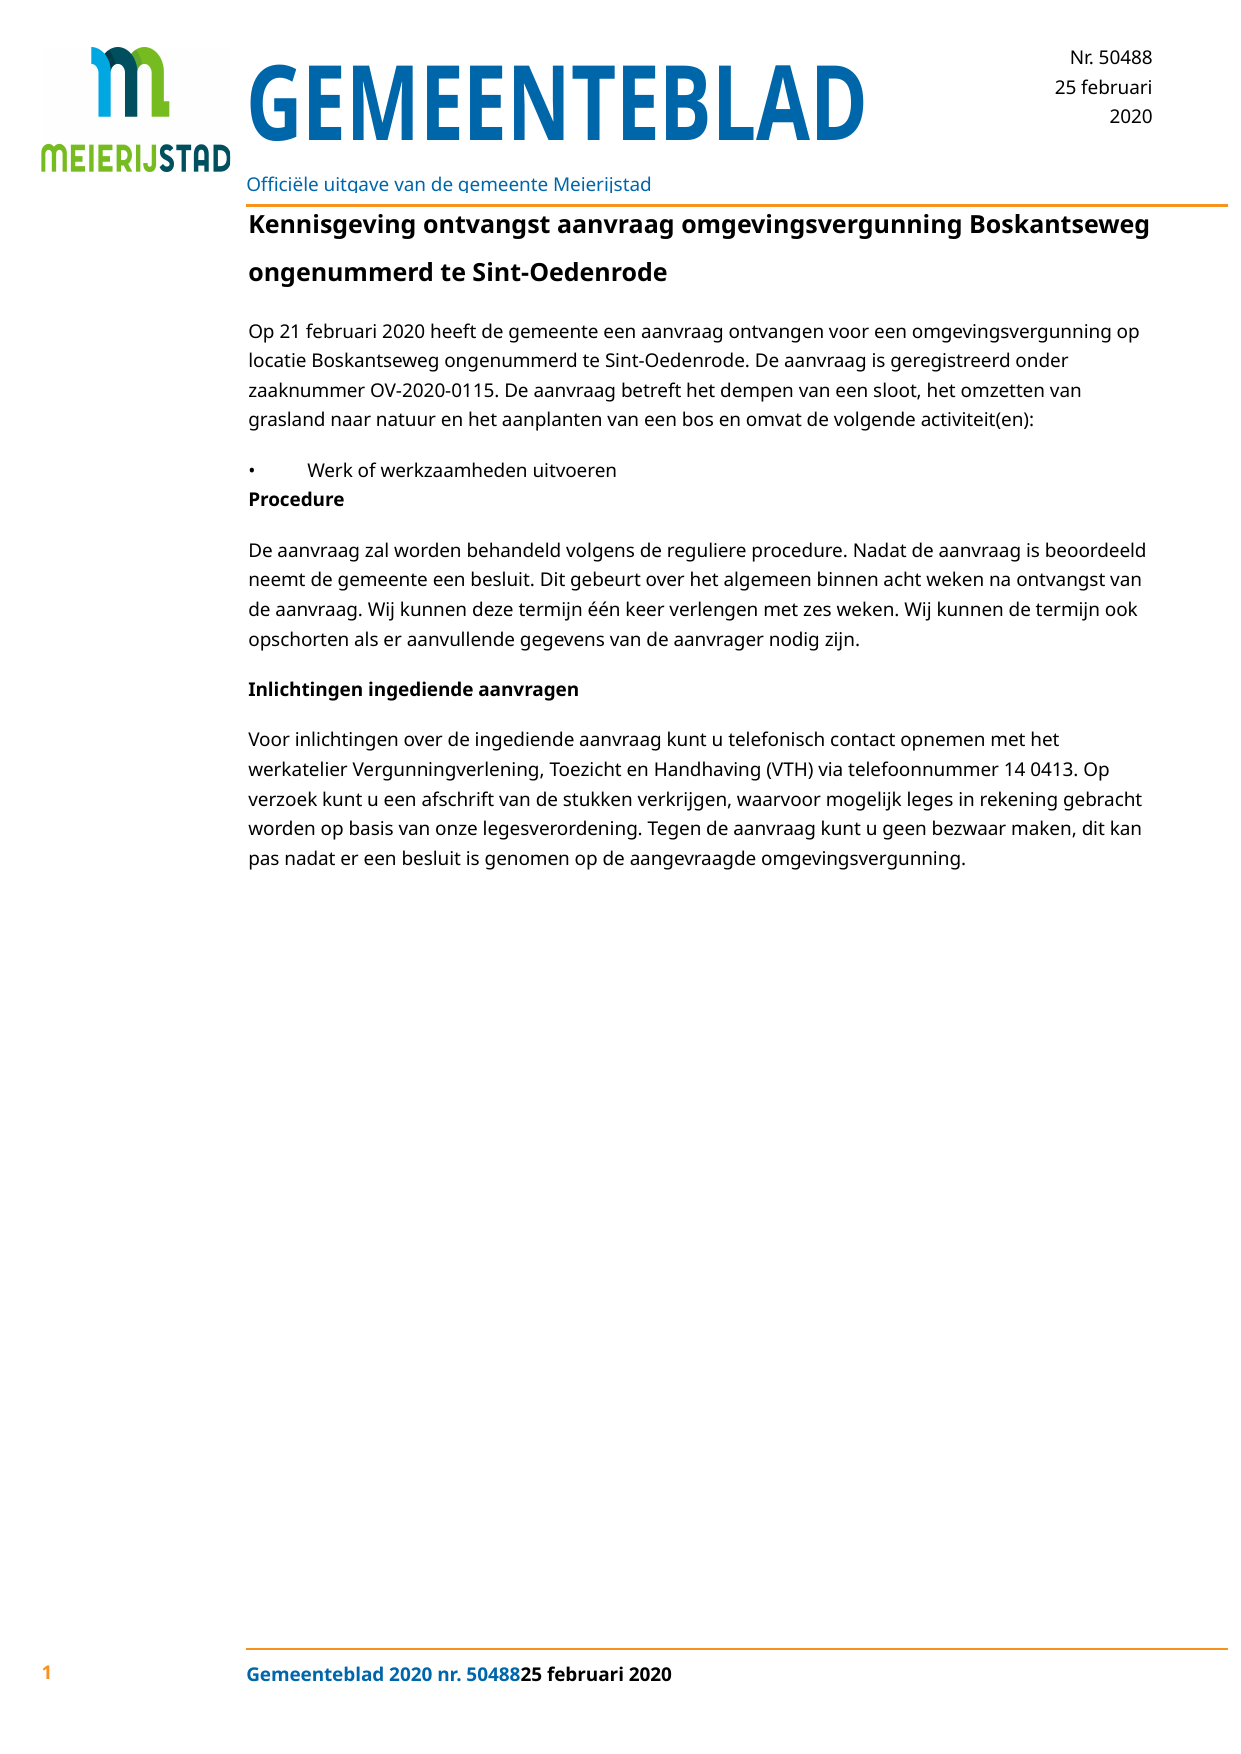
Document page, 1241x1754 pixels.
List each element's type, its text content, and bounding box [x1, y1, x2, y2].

text Voor inlichtingen over de ingediende aanvraag kunt u telefonisch contact opnemen met het werkatelier Vergunningverlening, Toezicht en Handhaving (VTH) via telefoonnummer 14 0413. Op verzoek kunt u een afschrift van de stukken verkrijgen, waarvoor mogelijk leges in rekening gebracht worden op basis van onze legesverordening. Tegen de aanvraag kunt u geen bezwaar maken, dit kan pas nadat er een besluit is genomen op de aangevraagde omgevingsvergunning. [248, 727, 1152, 871]
picture [41, 47, 231, 172]
text De aanvraag zal worden behandeld volgens de reguliere procedure. Nadat de aanvraag is beoordeeld neemt de gemeente een besluit. Dit gebeurt over het algemeen binnen acht weken na ontvangst van de aanvraag. Wij kunnen deze termijn één keer verlengen met zes weken. Wij kunnen de termijn ook opschorten als er aanvullende gegevens van de aanvrager nodig zijn. [248, 537, 1152, 652]
list Werk of werkzaamheden uitvoeren [248, 457, 1152, 483]
text Kennisgeving ontvangst aanvraag omgevingsvergunning Boskantseweg ongenummerd te Sint-Oedenrode [248, 207, 1152, 288]
text Op 21 februari 2020 heeft de gemeente een aanvraag ontvangen voor een omgevingsvergunning op locatie Boskantseweg ongenummerd te Sint-Oedenrode. De aanvraag is geregistreerd onder zaaknummer OV-2020-0115. De aanvraag betreft het dempen van een sloot, het omzetten van grasland naar natuur en het aanplanten van een bos en omvat de volgende activiteit(en): [248, 318, 1152, 432]
text Inlichtingen ingediende aanvragen [248, 676, 1152, 702]
text Procedure [248, 487, 1152, 512]
